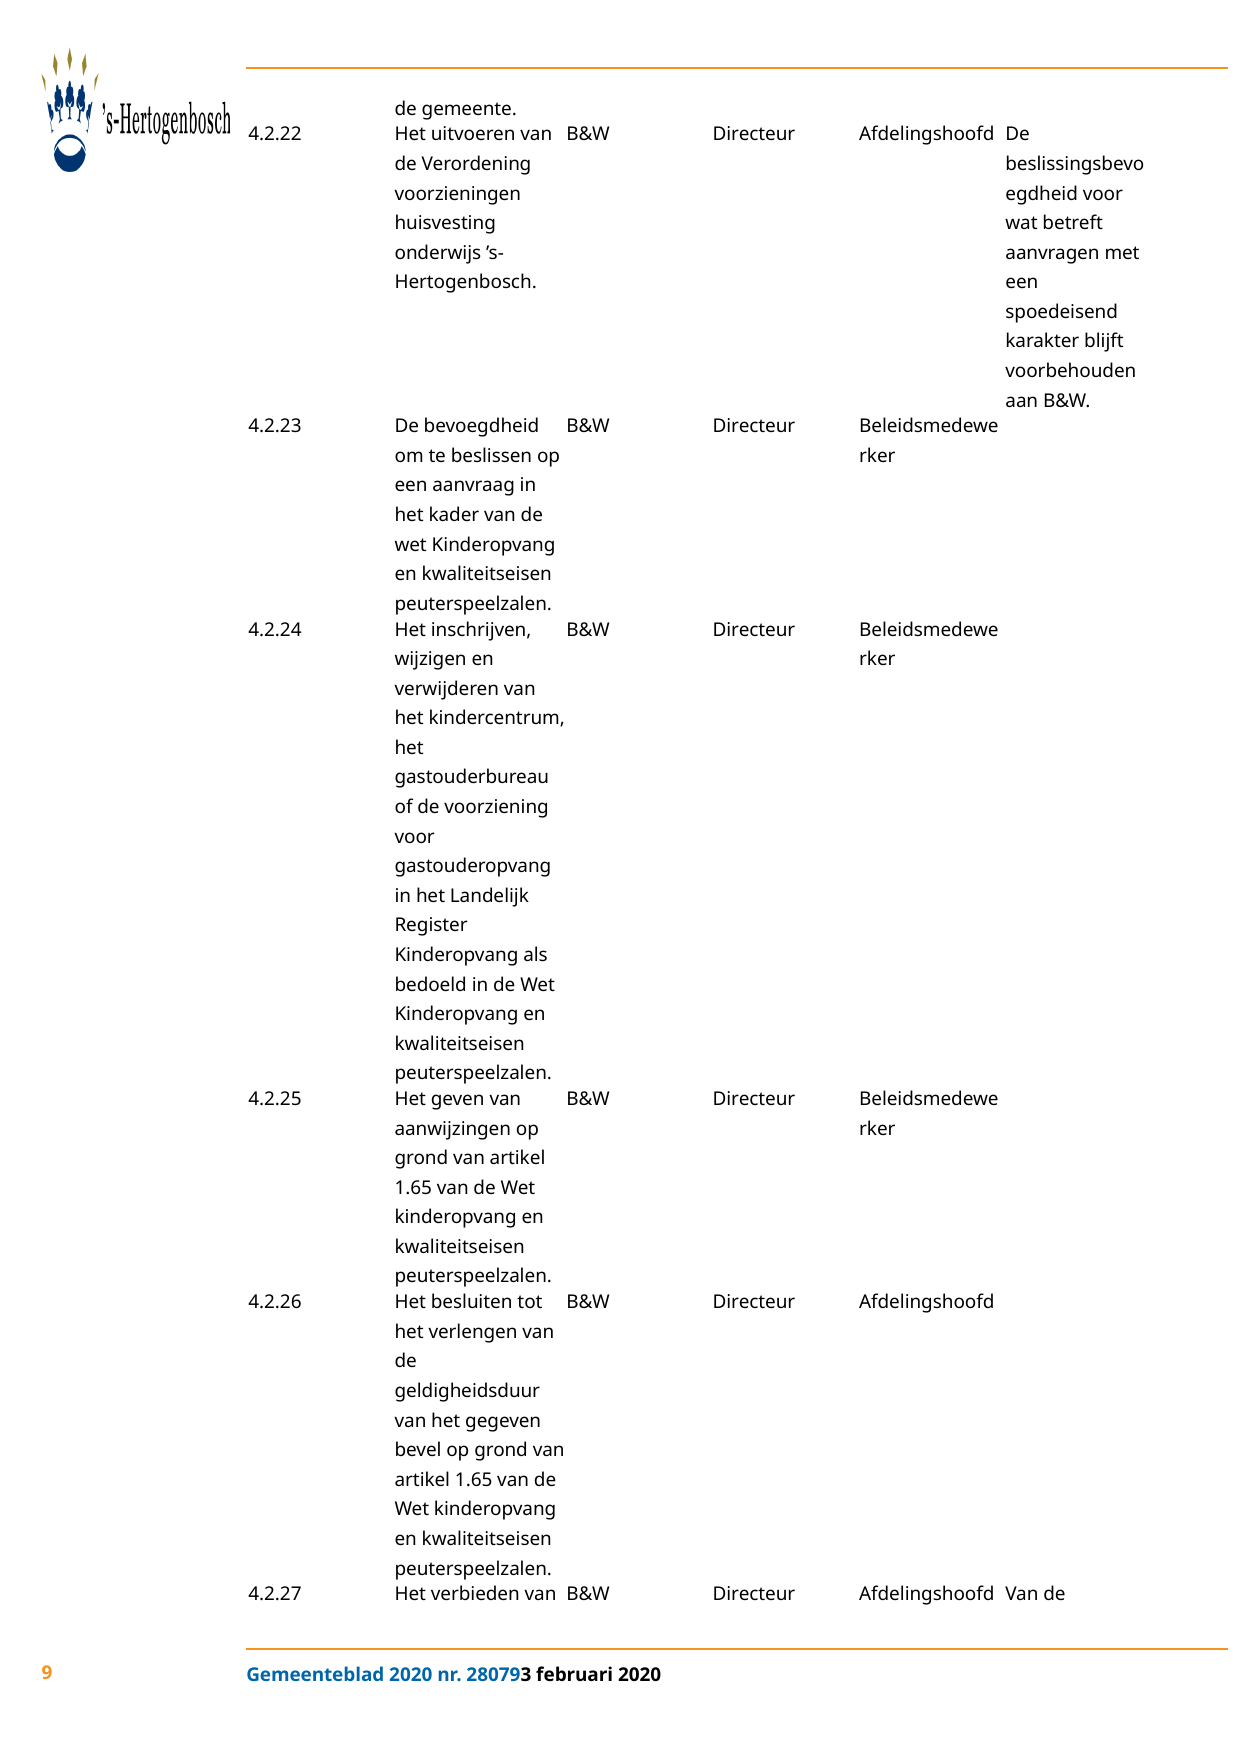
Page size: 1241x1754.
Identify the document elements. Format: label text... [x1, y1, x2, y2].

table_cell [1005, 1085, 1152, 1288]
table_cell Afdelingshoofd [859, 1289, 1005, 1580]
table_cell 4.2.26 [248, 1289, 394, 1580]
table_cell [1005, 616, 1152, 1085]
table_cell Beleidsmedewerker [859, 413, 1005, 616]
table_cell Directeur [713, 1085, 859, 1288]
table_cell [1005, 95, 1152, 121]
table_cell 4.2.27 [248, 1580, 394, 1606]
table_cell Directeur [713, 1580, 859, 1606]
table_cell De beslissingsbevoegdheid voor wat betreft aanvragen met een spoedeisend karakter blijft voorbehouden aan B&W. [1005, 121, 1152, 412]
table_cell [713, 95, 859, 121]
table_cell de gemeente. [394, 95, 566, 121]
table_cell B&W [566, 121, 712, 412]
table_cell Het besluiten tot het verlengen van de geldigheidsduur van het gegeven bevel op grond van artikel 1.65 van de Wet kinderopvang en kwaliteitseisen peuterspeelzalen. [394, 1289, 566, 1580]
table_cell B&W [566, 1289, 712, 1580]
table_cell Het inschrijven, wijzigen en verwijderen van het kindercentrum, het gastouderbureau of de voorziening voor gastouderopvang in het Landelijk Register Kinderopvang als bedoeld in de Wet Kinderopvang en kwaliteitseisen peuterspeelzalen. [394, 616, 566, 1085]
table_cell B&W [566, 413, 712, 616]
table_cell [248, 95, 394, 121]
table_cell [859, 95, 1005, 121]
table_cell Afdelingshoofd [859, 1580, 1005, 1606]
table_cell De bevoegdheid om te beslissen op een aanvraag in het kader van de wet Kinderopvang en kwaliteitseisen peuterspeelzalen. [394, 413, 566, 616]
table_cell [566, 95, 712, 121]
table_cell [1005, 413, 1152, 616]
table_cell Beleidsmedewerker [859, 616, 1005, 1085]
table_cell Directeur [713, 413, 859, 616]
table_cell B&W [566, 1580, 712, 1606]
table_cell Afdelingshoofd [859, 121, 1005, 412]
table_cell 4.2.23 [248, 413, 394, 616]
table_cell Directeur [713, 121, 859, 412]
table_cell [1005, 1289, 1152, 1580]
table_cell Directeur [713, 1289, 859, 1580]
table_cell 4.2.25 [248, 1085, 394, 1288]
table_cell B&W [566, 616, 712, 1085]
table_cell 4.2.24 [248, 616, 394, 1085]
table_cell Van de [1005, 1580, 1152, 1606]
table_cell B&W [566, 1085, 712, 1288]
picture [41, 47, 231, 172]
table_cell 4.2.22 [248, 121, 394, 412]
table_cell Het verbieden van [394, 1580, 566, 1606]
table_cell Directeur [713, 616, 859, 1085]
table_cell Beleidsmedewerker [859, 1085, 1005, 1288]
table_cell Het uitvoeren van de Verordening voorzieningen huisvesting onderwijs ’s-Hertogenbosch. [394, 121, 566, 412]
table_cell Het geven van aanwijzingen op grond van artikel 1.65 van de Wet kinderopvang en kwaliteitseisen peuterspeelzalen. [394, 1085, 566, 1288]
